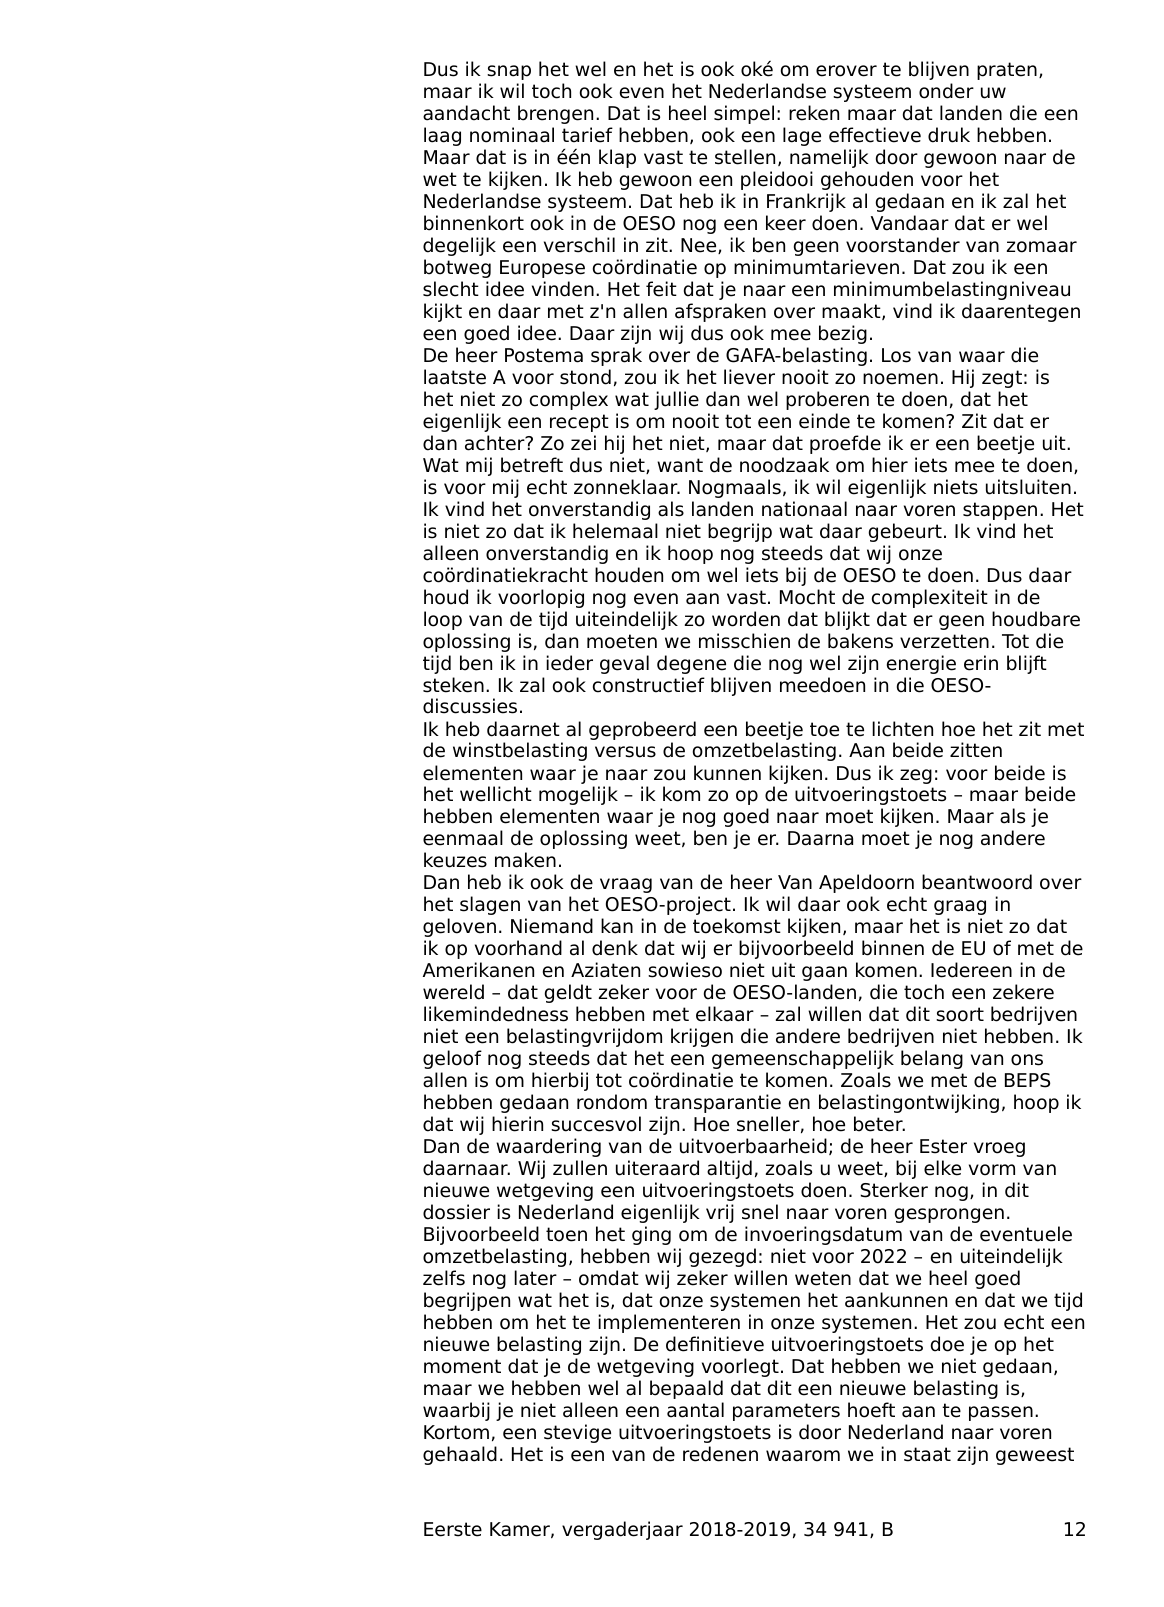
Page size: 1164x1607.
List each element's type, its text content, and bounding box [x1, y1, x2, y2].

text Dus ik snap het wel en het is ook oké om erover te blijven praten, maar ik wil toch ook even het Nederlandse systeem onder uw aandacht brengen. Dat is heel simpel: reken maar dat landen die een laag nominaal tarief hebben, ook een lage effectieve druk hebben. Maar dat is in één klap vast te stellen, namelijk door gewoon naar de wet te kijken. Ik heb gewoon een pleidooi gehouden voor het Nederlandse systeem. Dat heb ik in Frankrijk al gedaan en ik zal het binnenkort ook in de OESO nog een keer doen. Vandaar dat er wel degelijk een verschil in zit. Nee, ik ben geen voorstander van zomaar botweg Europese coördinatie op minimumtarieven. Dat zou ik een slecht idee vinden. Het feit dat je naar een minimumbelastingniveau kijkt en daar met z'n allen afspraken over maakt, vind ik daarentegen een goed idee. Daar zijn wij dus ook mee bezig. [422, 59, 1087, 345]
text Dan heb ik ook de vraag van de heer Van Apeldoorn beantwoord over het slagen van het OESO-project. Ik wil daar ook echt graag in geloven. Niemand kan in de toekomst kijken, maar het is niet zo dat ik op voorhand al denk dat wij er bijvoorbeeld binnen de EU of met de Amerikanen en Aziaten sowieso niet uit gaan komen. Iedereen in de wereld – dat geldt zeker voor de OESO-landen, die toch een zekere likemindedness hebben met elkaar – zal willen dat dit soort bedrijven niet een belastingvrijdom krijgen die andere bedrijven niet hebben. Ik geloof nog steeds dat het een gemeenschappelijk belang van ons allen is om hierbij tot coördinatie te komen. Zoals we met de BEPS hebben gedaan rondom transparantie en belastingontwijking, hoop ik dat wij hierin succesvol zijn. Hoe sneller, hoe beter. [422, 872, 1087, 1136]
text Dan de waardering van de uitvoerbaarheid; de heer Ester vroeg daarnaar. Wij zullen uiteraard altijd, zoals u weet, bij elke vorm van nieuwe wetgeving een uitvoeringstoets doen. Sterker nog, in dit dossier is Nederland eigenlijk vrij snel naar voren gesprongen. Bijvoorbeeld toen het ging om de invoeringsdatum van de eventuele omzetbelasting, hebben wij gezegd: niet voor 2022 – en uiteindelijk zelfs nog later – omdat wij zeker willen weten dat we heel goed begrijpen wat het is, dat onze systemen het aankunnen en dat we tijd hebben om het te implementeren in onze systemen. Het zou echt een nieuwe belasting zijn. De definitieve uitvoeringstoets doe je op het moment dat je de wetgeving voorlegt. Dat hebben we niet gedaan, maar we hebben wel al bepaald dat dit een nieuwe belasting is, waarbij je niet alleen een aantal parameters hoeft aan te passen. Kortom, een stevige uitvoeringstoets is door Nederland naar voren gehaald. Het is een van de redenen waarom we in staat zijn geweest [422, 1136, 1087, 1466]
text Ik heb daarnet al geprobeerd een beetje toe te lichten hoe het zit met de winstbelasting versus de omzetbelasting. Aan beide zitten elementen waar je naar zou kunnen kijken. Dus ik zeg: voor beide is het wellicht mogelijk – ik kom zo op de uitvoeringstoets – maar beide hebben elementen waar je nog goed naar moet kijken. Maar als je eenmaal de oplossing weet, ben je er. Daarna moet je nog andere keuzes maken. [422, 718, 1087, 872]
text De heer Postema sprak over de GAFA-belasting. Los van waar die laatste A voor stond, zou ik het liever nooit zo noemen. Hij zegt: is het niet zo complex wat jullie dan wel proberen te doen, dat het eigenlijk een recept is om nooit tot een einde te komen? Zit dat er dan achter? Zo zei hij het niet, maar dat proefde ik er een beetje uit. Wat mij betreft dus niet, want de noodzaak om hier iets mee te doen, is voor mij echt zonneklaar. Nogmaals, ik wil eigenlijk niets uitsluiten. Ik vind het onverstandig als landen nationaal naar voren stappen. Het is niet zo dat ik helemaal niet begrijp wat daar gebeurt. Ik vind het alleen onverstandig en ik hoop nog steeds dat wij onze coördinatiekracht houden om wel iets bij de OESO te doen. Dus daar houd ik voorlopig nog even aan vast. Mocht de complexiteit in de loop van de tijd uiteindelijk zo worden dat blijkt dat er geen houdbare oplossing is, dan moeten we misschien de bakens verzetten. Tot die tijd ben ik in ieder geval degene die nog wel zijn energie erin blijft steken. Ik zal ook constructief blijven meedoen in die OESO-discussies. [422, 345, 1087, 718]
